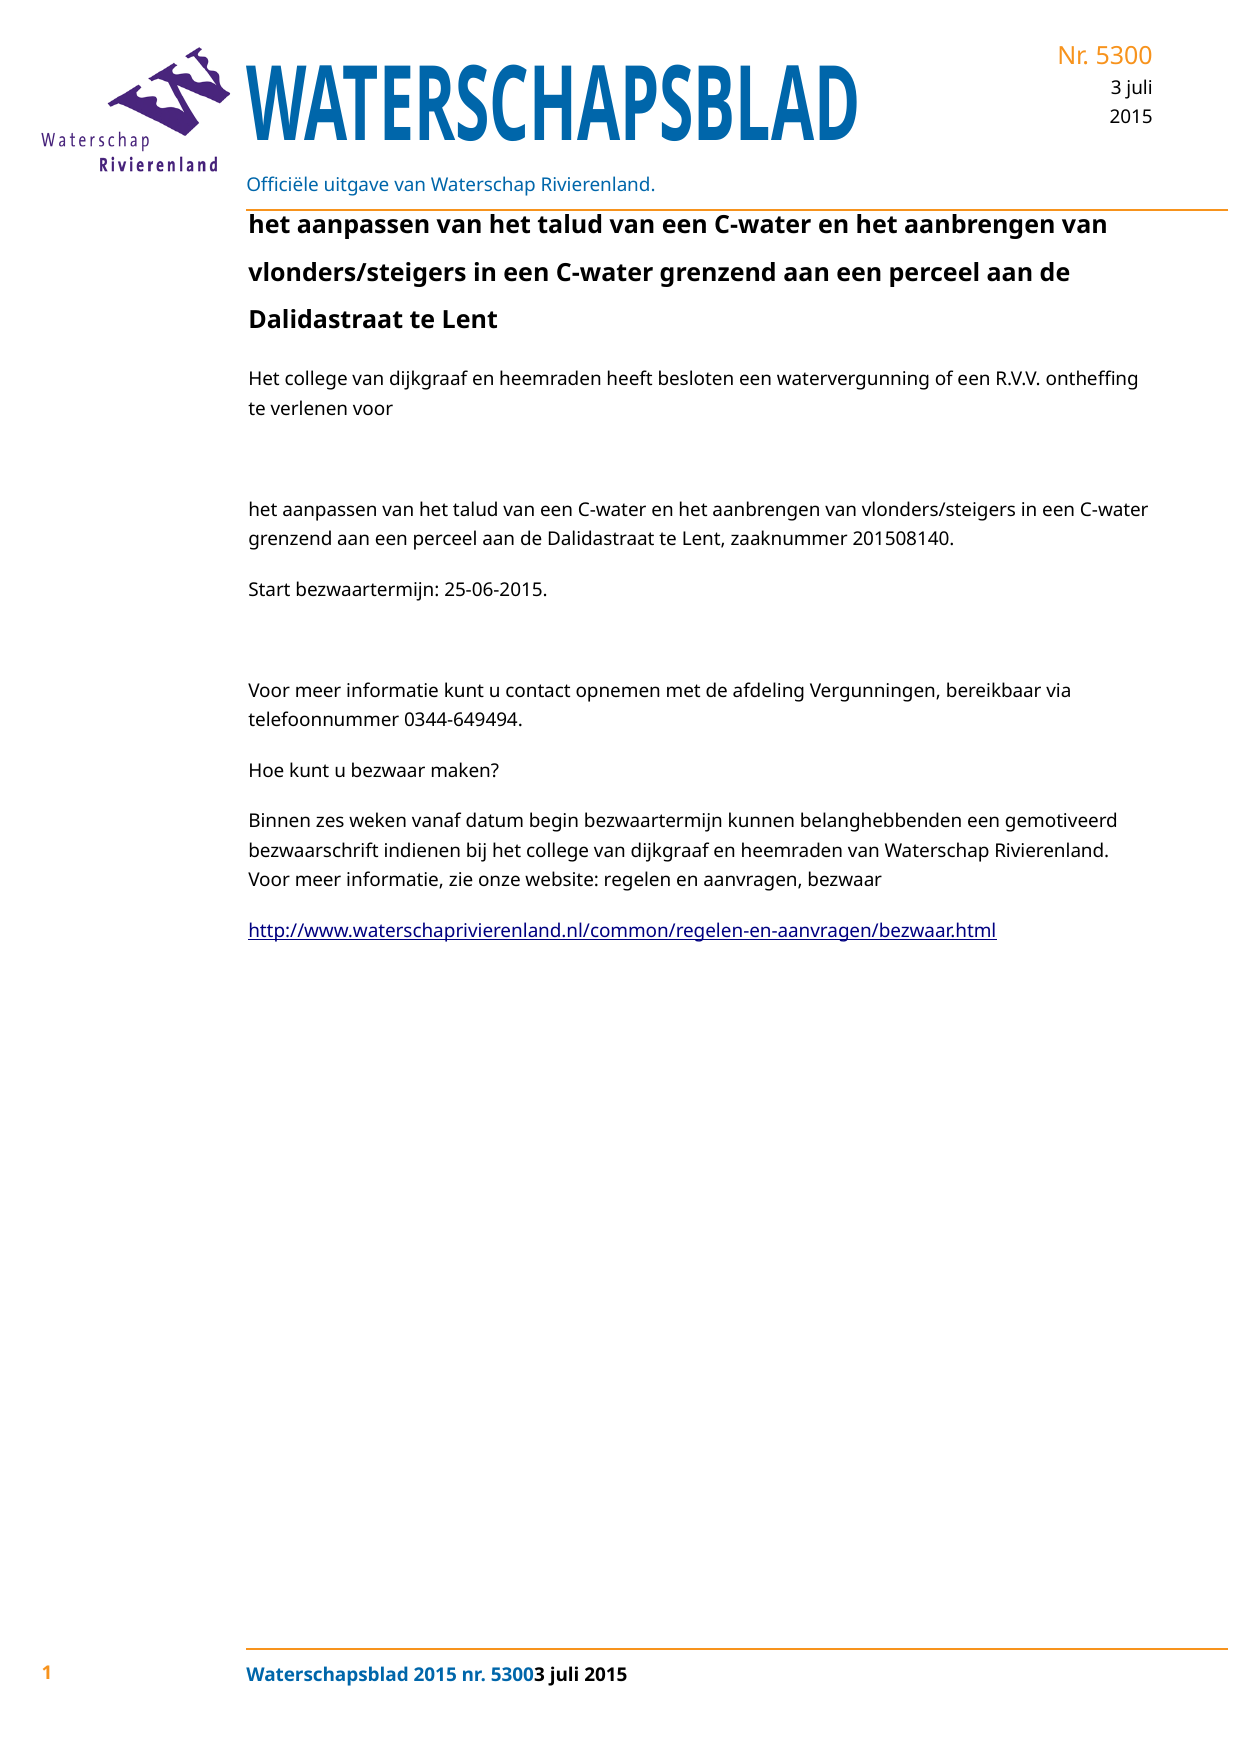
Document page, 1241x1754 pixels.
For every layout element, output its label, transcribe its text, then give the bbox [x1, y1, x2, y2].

text Hoe kunt u bezwaar maken? [248, 757, 1152, 782]
text Het college van dijkgraaf en heemraden heeft besloten een watervergunning of een R.V.V. ontheffing te verlenen voor [248, 366, 1152, 421]
text Start bezwaartermijn: 25-06-2015. [248, 576, 1152, 602]
text Voor meer informatie kunt u contact opnemen met de afdeling Vergunningen, bereikbaar via telefoonnummer 0344-649494. [248, 677, 1152, 732]
text Binnen zes weken vanaf datum begin bezwaartermijn kunnen belanghebbenden een gemotiveerd bezwaarschrift indienen bij het college van dijkgraaf en heemraden van Waterschap Rivierenland. Voor meer informatie, zie onze website: regelen en aanvragen, bezwaar [248, 807, 1152, 892]
picture [41, 47, 231, 172]
text het aanpassen van het talud van een C-water en het aanbrengen van vlonders/steigers in een C-water grenzend aan een perceel aan de Dalidastraat te Lent, zaaknummer 201508140. [248, 496, 1152, 551]
text het aanpassen van het talud van een C-water en het aanbrengen van vlonders/steigers in een C-water grenzend aan een perceel aan de Dalidastraat te Lent [248, 211, 1152, 336]
text http://www.waterschaprivierenland.nl/common/regelen-en-aanvragen/bezwaar.html [248, 917, 1152, 942]
